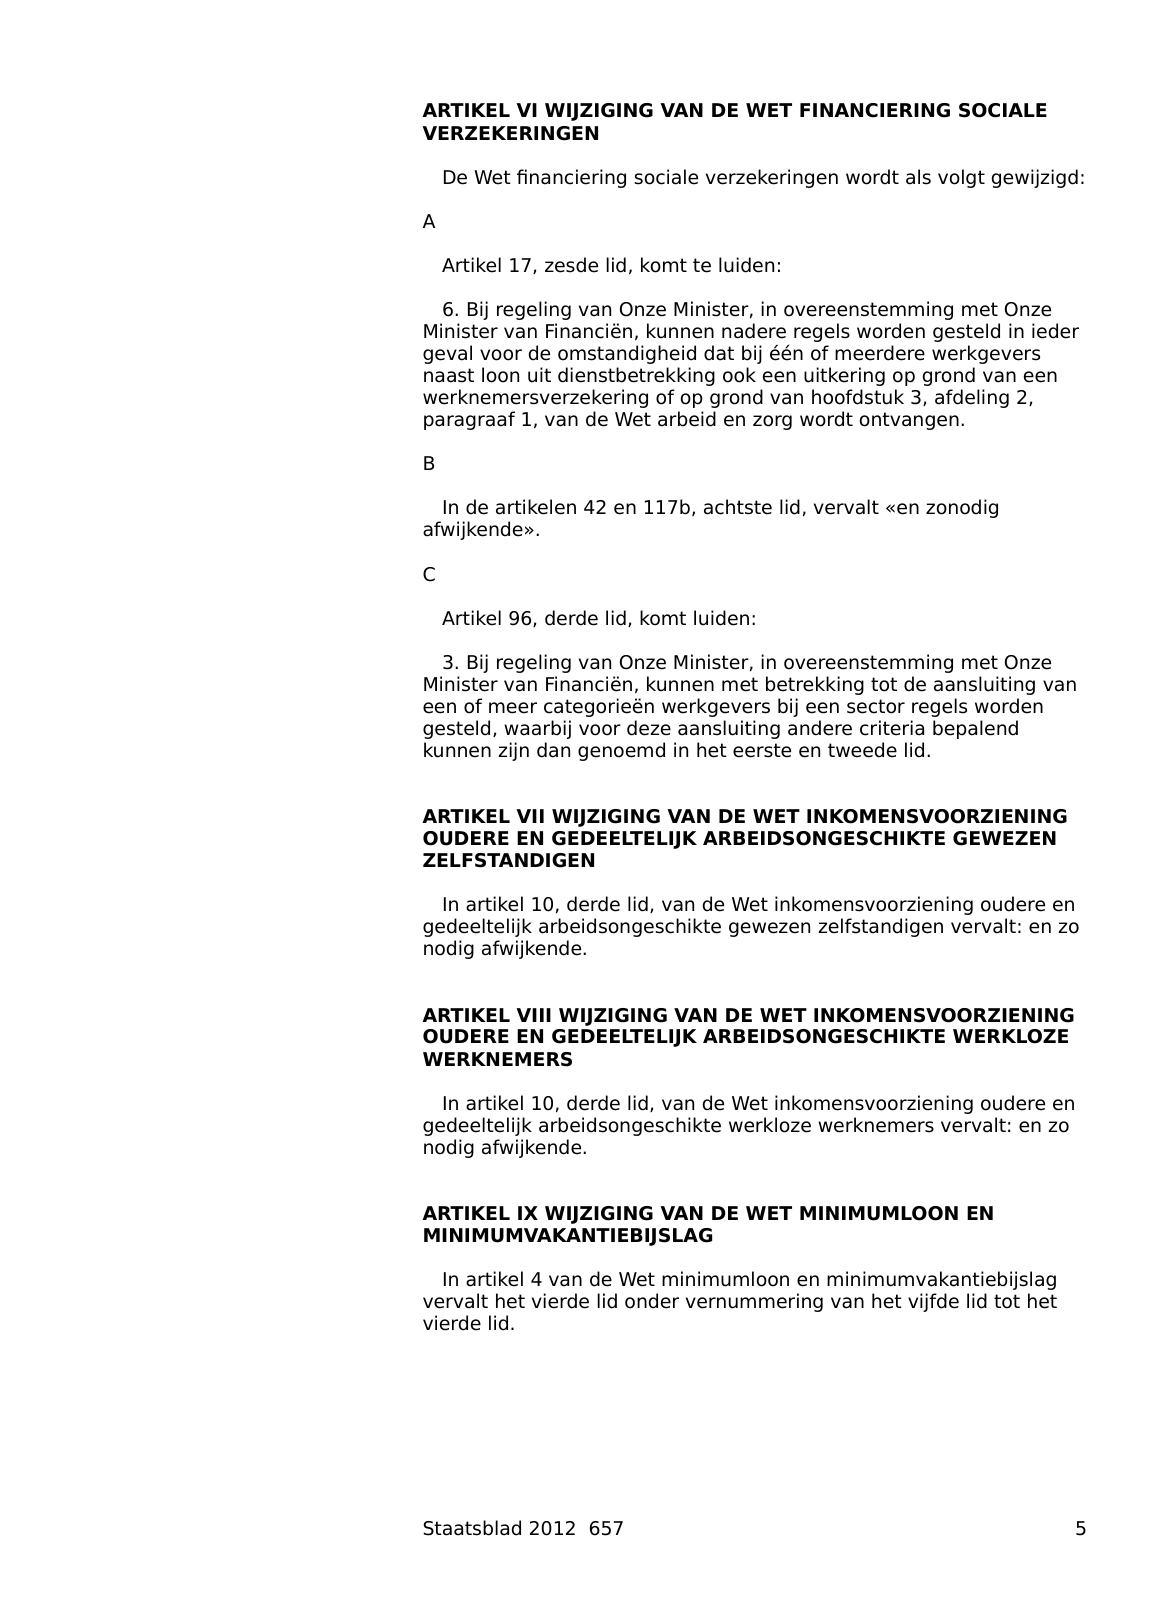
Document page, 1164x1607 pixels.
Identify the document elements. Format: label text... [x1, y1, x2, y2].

text B [422, 453, 1087, 475]
text A [422, 211, 1087, 233]
text Artikel 17, zesde lid, komt te luiden: [422, 255, 1087, 277]
text In artikel 10, derde lid, van de Wet inkomensvoorziening oudere en gedeeltelijk arbeidsongeschikte gewezen zelfstandigen vervalt: en zo nodig afwijkende. [422, 894, 1087, 960]
text C [422, 563, 1087, 585]
subtitle ARTIKEL VIII WIJZIGING VAN DE WET INKOMENSVOORZIENING OUDERE EN GEDEELTELIJK ARBEIDSONGESCHIKTE WERKLOZE WERKNEMERS [422, 1004, 1087, 1070]
text 6. Bij regeling van Onze Minister, in overeenstemming met Onze Minister van Financiën, kunnen nadere regels worden gesteld in ieder geval voor de omstandigheid dat bij één of meerdere werkgevers naast loon uit dienstbetrekking ook een uitkering op grond van een werknemersverzekering of op grond van hoofdstuk 3, afdeling 2, paragraaf 1, van de Wet arbeid en zorg wordt ontvangen. [422, 299, 1087, 431]
subtitle ARTIKEL VI WIJZIGING VAN DE WET FINANCIERING SOCIALE VERZEKERINGEN [422, 100, 1087, 144]
text Artikel 96, derde lid, komt luiden: [422, 608, 1087, 629]
text In artikel 10, derde lid, van de Wet inkomensvoorziening oudere en gedeeltelijk arbeidsongeschikte werkloze werknemers vervalt: en zo nodig afwijkende. [422, 1093, 1087, 1158]
subtitle ARTIKEL IX WIJZIGING VAN DE WET MINIMUMLOON EN MINIMUMVAKANTIEBIJSLAG [422, 1203, 1087, 1247]
text In de artikelen 42 en 117b, achtste lid, vervalt «en zonodig afwijkende». [422, 497, 1087, 541]
subtitle ARTIKEL VII WIJZIGING VAN DE WET INKOMENSVOORZIENING OUDERE EN GEDEELTELIJK ARBEIDSONGESCHIKTE GEWEZEN ZELFSTANDIGEN [422, 806, 1087, 872]
text In artikel 4 van de Wet minimumloon en minimumvakantiebijslag vervalt het vierde lid onder vernummering van het vijfde lid tot het vierde lid. [422, 1269, 1087, 1335]
text De Wet financiering sociale verzekeringen wordt als volgt gewijzigd: [422, 167, 1087, 188]
text 3. Bij regeling van Onze Minister, in overeenstemming met Onze Minister van Financiën, kunnen met betrekking tot de aansluiting van een of meer categorieën werkgevers bij een sector regels worden gesteld, waarbij voor deze aansluiting andere criteria bepalend kunnen zijn dan genoemd in het eerste en tweede lid. [422, 652, 1087, 762]
